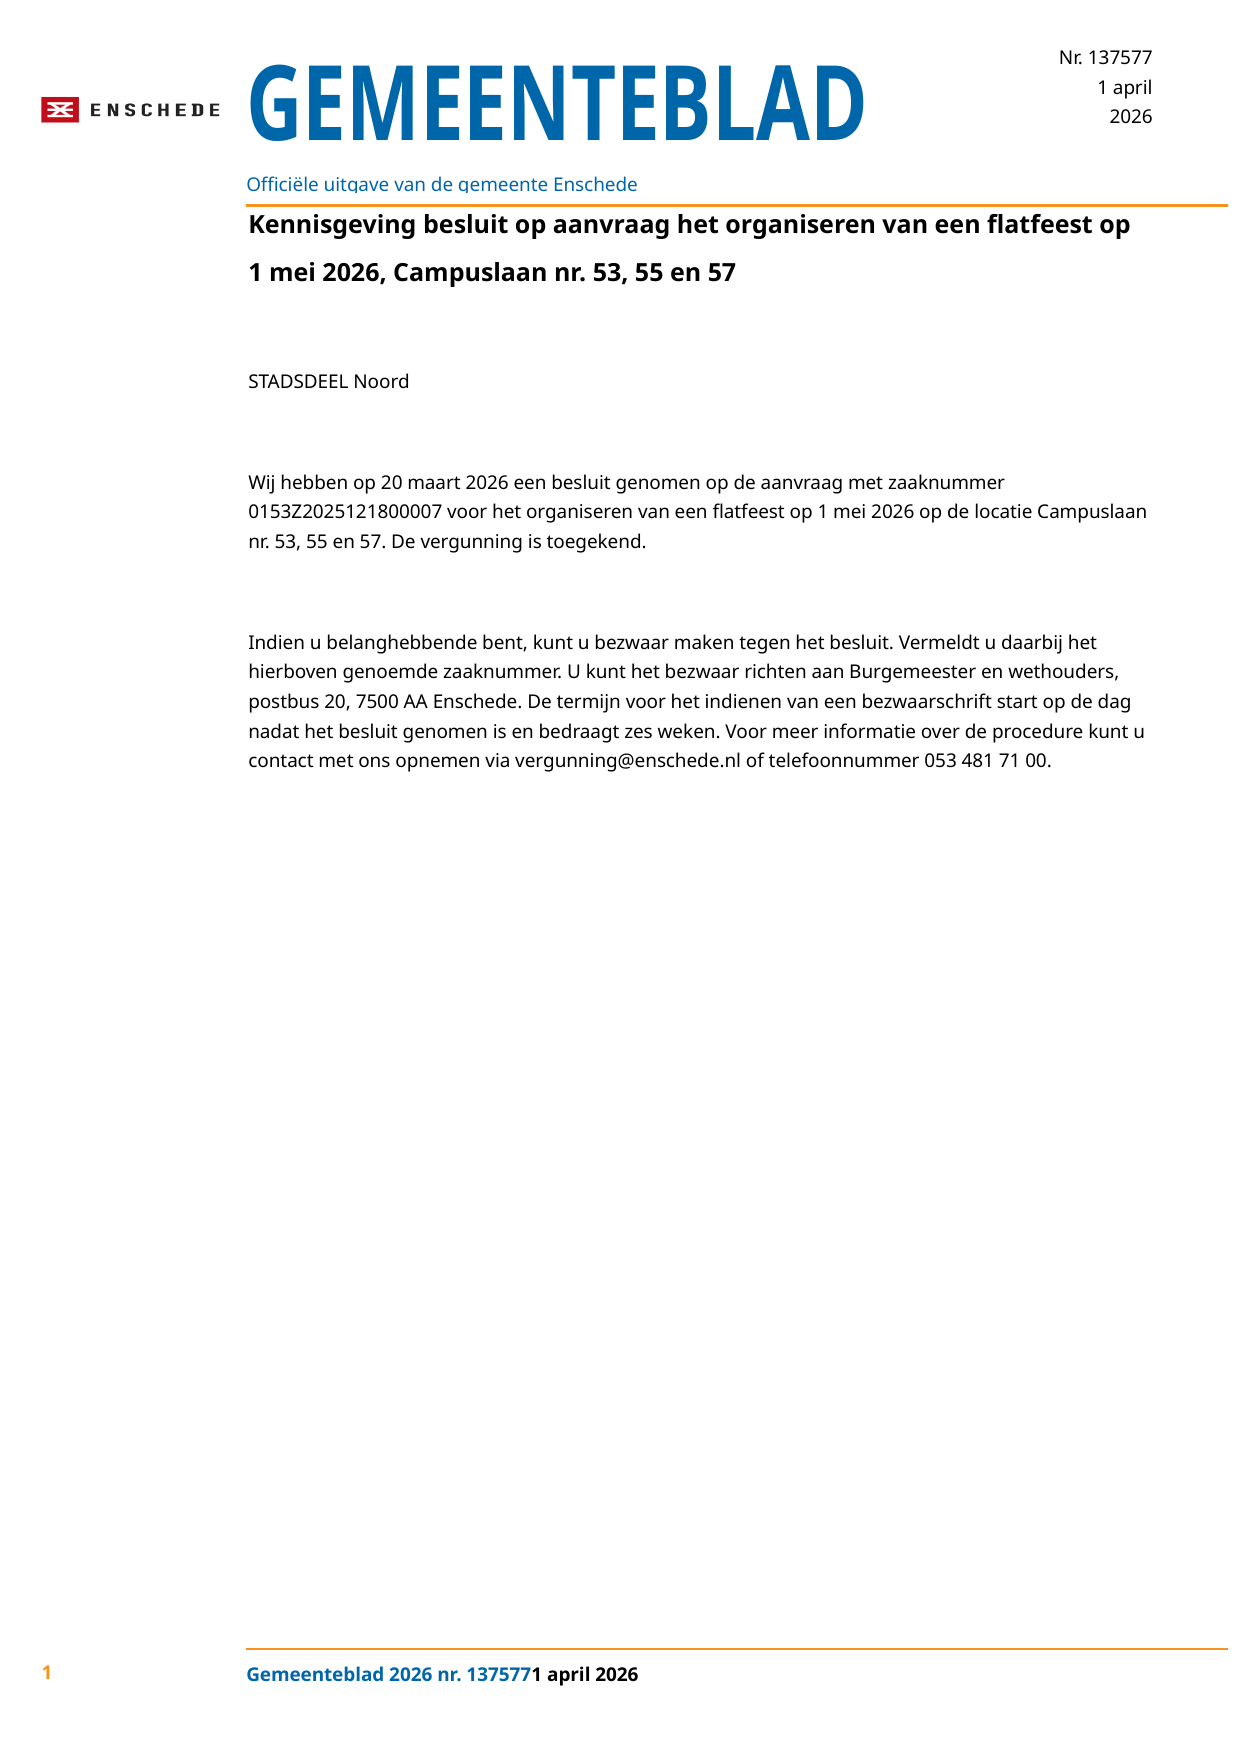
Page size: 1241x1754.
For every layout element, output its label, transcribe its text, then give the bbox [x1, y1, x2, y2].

text Kennisgeving besluit op aanvraag het organiseren van een flatfeest op 1 mei 2026, Campuslaan nr. 53, 55 en 57 [248, 207, 1152, 288]
text STADSDEEL Noord [248, 368, 1152, 394]
text Indien u belanghebbende bent, kunt u bezwaar maken tegen het besluit. Vermeldt u daarbij het hierboven genoemde zaaknummer. U kunt het bezwaar richten aan Burgemeester en wethouders, postbus 20, 7500 AA Enschede. De termijn voor het indienen van een bezwaarschrift start op de dag nadat het besluit genomen is en bedraagt zes weken. Voor meer informatie over de procedure kunt u contact met ons opnemen via vergunning@enschede.nl of telefoonnummer 053 481 71 00. [248, 629, 1152, 773]
picture [41, 47, 231, 172]
text Wij hebben op 20 maart 2026 een besluit genomen op de aanvraag met zaaknummer 0153Z2025121800007 voor het organiseren van een flatfeest op 1 mei 2026 op de locatie Campuslaan nr. 53, 55 en 57. De vergunning is toegekend. [248, 469, 1152, 554]
